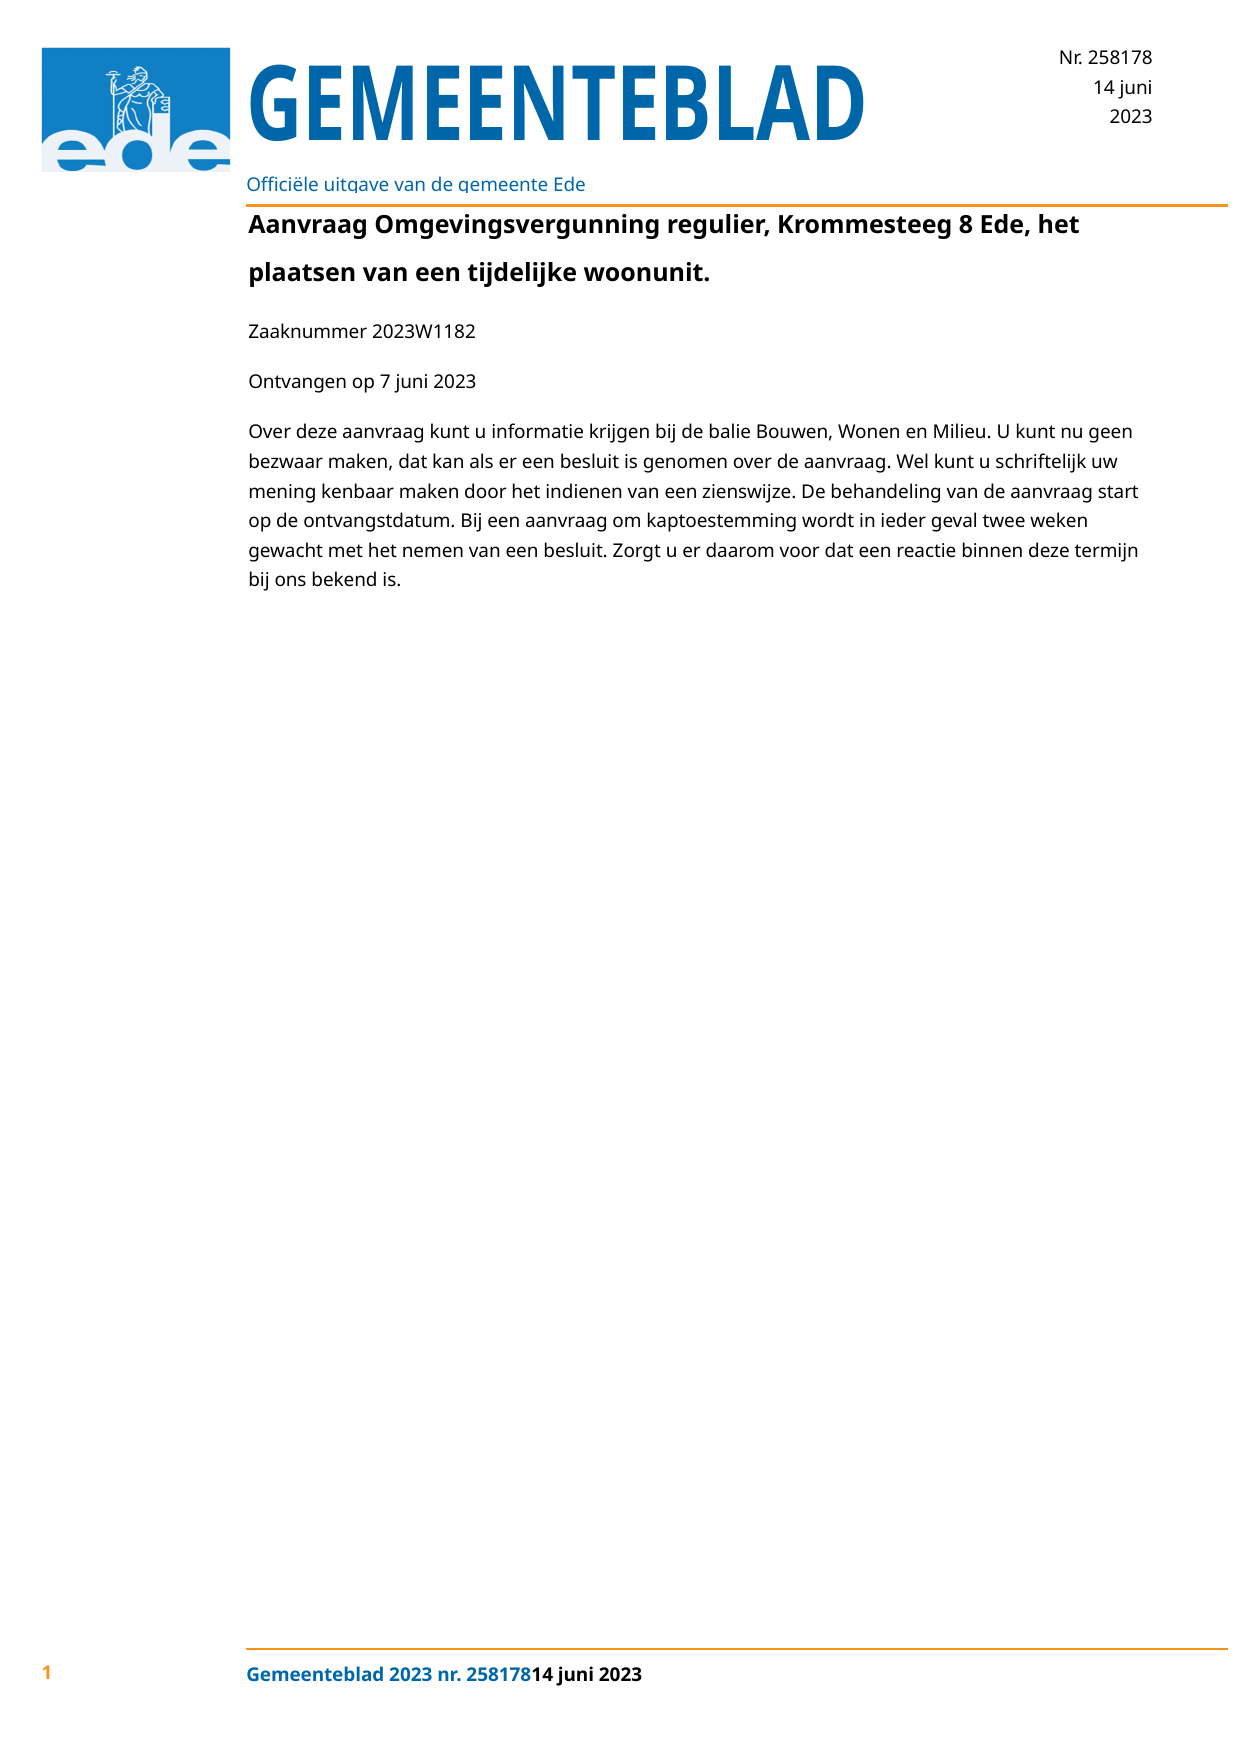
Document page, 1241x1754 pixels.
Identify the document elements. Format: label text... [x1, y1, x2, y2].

text Ontvangen op 7 juni 2023 [248, 368, 1152, 394]
picture [41, 47, 231, 172]
text Zaaknummer 2023W1182 [248, 318, 1152, 344]
text Over deze aanvraag kunt u informatie krijgen bij de balie Bouwen, Wonen en Milieu. U kunt nu geen bezwaar maken, dat kan als er een besluit is genomen over de aanvraag. Wel kunt u schriftelijk uw mening kenbaar maken door het indienen van een zienswijze. De behandeling van de aanvraag start op de ontvangstdatum. Bij een aanvraag om kaptoestemming wordt in ieder geval twee weken gewacht met het nemen van een besluit. Zorgt u er daarom voor dat een reactie binnen deze termijn bij ons bekend is. [248, 419, 1152, 592]
text Aanvraag Omgevingsvergunning regulier, Krommesteeg 8 Ede, het plaatsen van een tijdelijke woonunit. [248, 207, 1152, 288]
